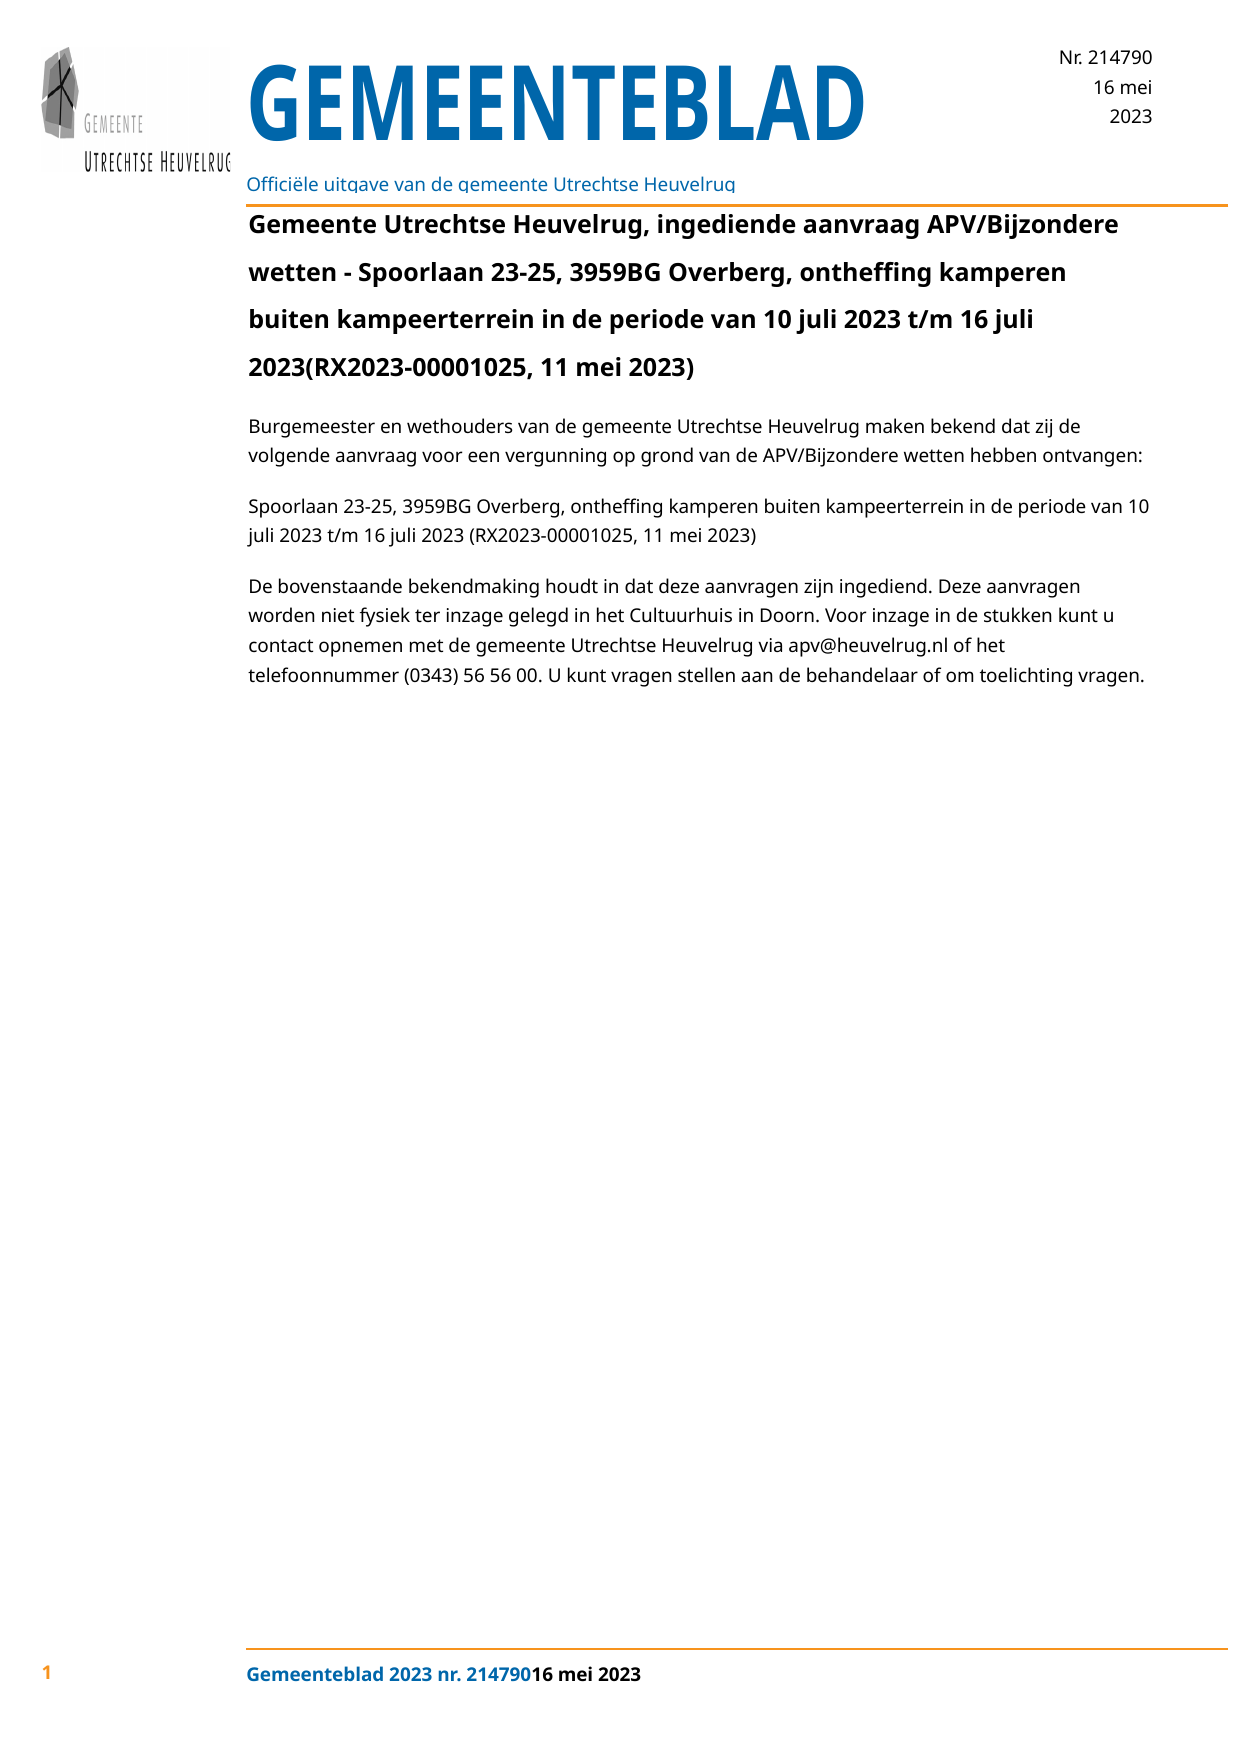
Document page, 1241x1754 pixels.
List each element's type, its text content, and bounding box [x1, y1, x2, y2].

picture [41, 47, 231, 172]
text De bovenstaande bekendmaking houdt in dat deze aanvragen zijn ingediend. Deze aanvragen worden niet fysiek ter inzage gelegd in het Cultuurhuis in Doorn. Voor inzage in de stukken kunt u contact opnemen met de gemeente Utrechtse Heuvelrug via apv@heuvelrug.nl of het telefoonnummer (0343) 56 56 00. U kunt vragen stellen aan de behandelaar of om toelichting vragen. [248, 573, 1152, 688]
text Burgemeester en wethouders van de gemeente Utrechtse Heuvelrug maken bekend dat zij de volgende aanvraag voor een vergunning op grond van de APV/Bijzondere wetten hebben ontvangen: [248, 413, 1152, 468]
text Gemeente Utrechtse Heuvelrug, ingediende aanvraag APV/Bijzondere wetten - Spoorlaan 23-25, 3959BG Overberg, ontheffing kamperen buiten kampeerterrein in de periode van 10 juli 2023 t/m 16 juli 2023(RX2023-00001025, 11 mei 2023) [248, 207, 1152, 384]
text Spoorlaan 23-25, 3959BG Overberg, ontheffing kamperen buiten kampeerterrein in de periode van 10 juli 2023 t/m 16 juli 2023 (RX2023-00001025, 11 mei 2023) [248, 493, 1152, 548]
